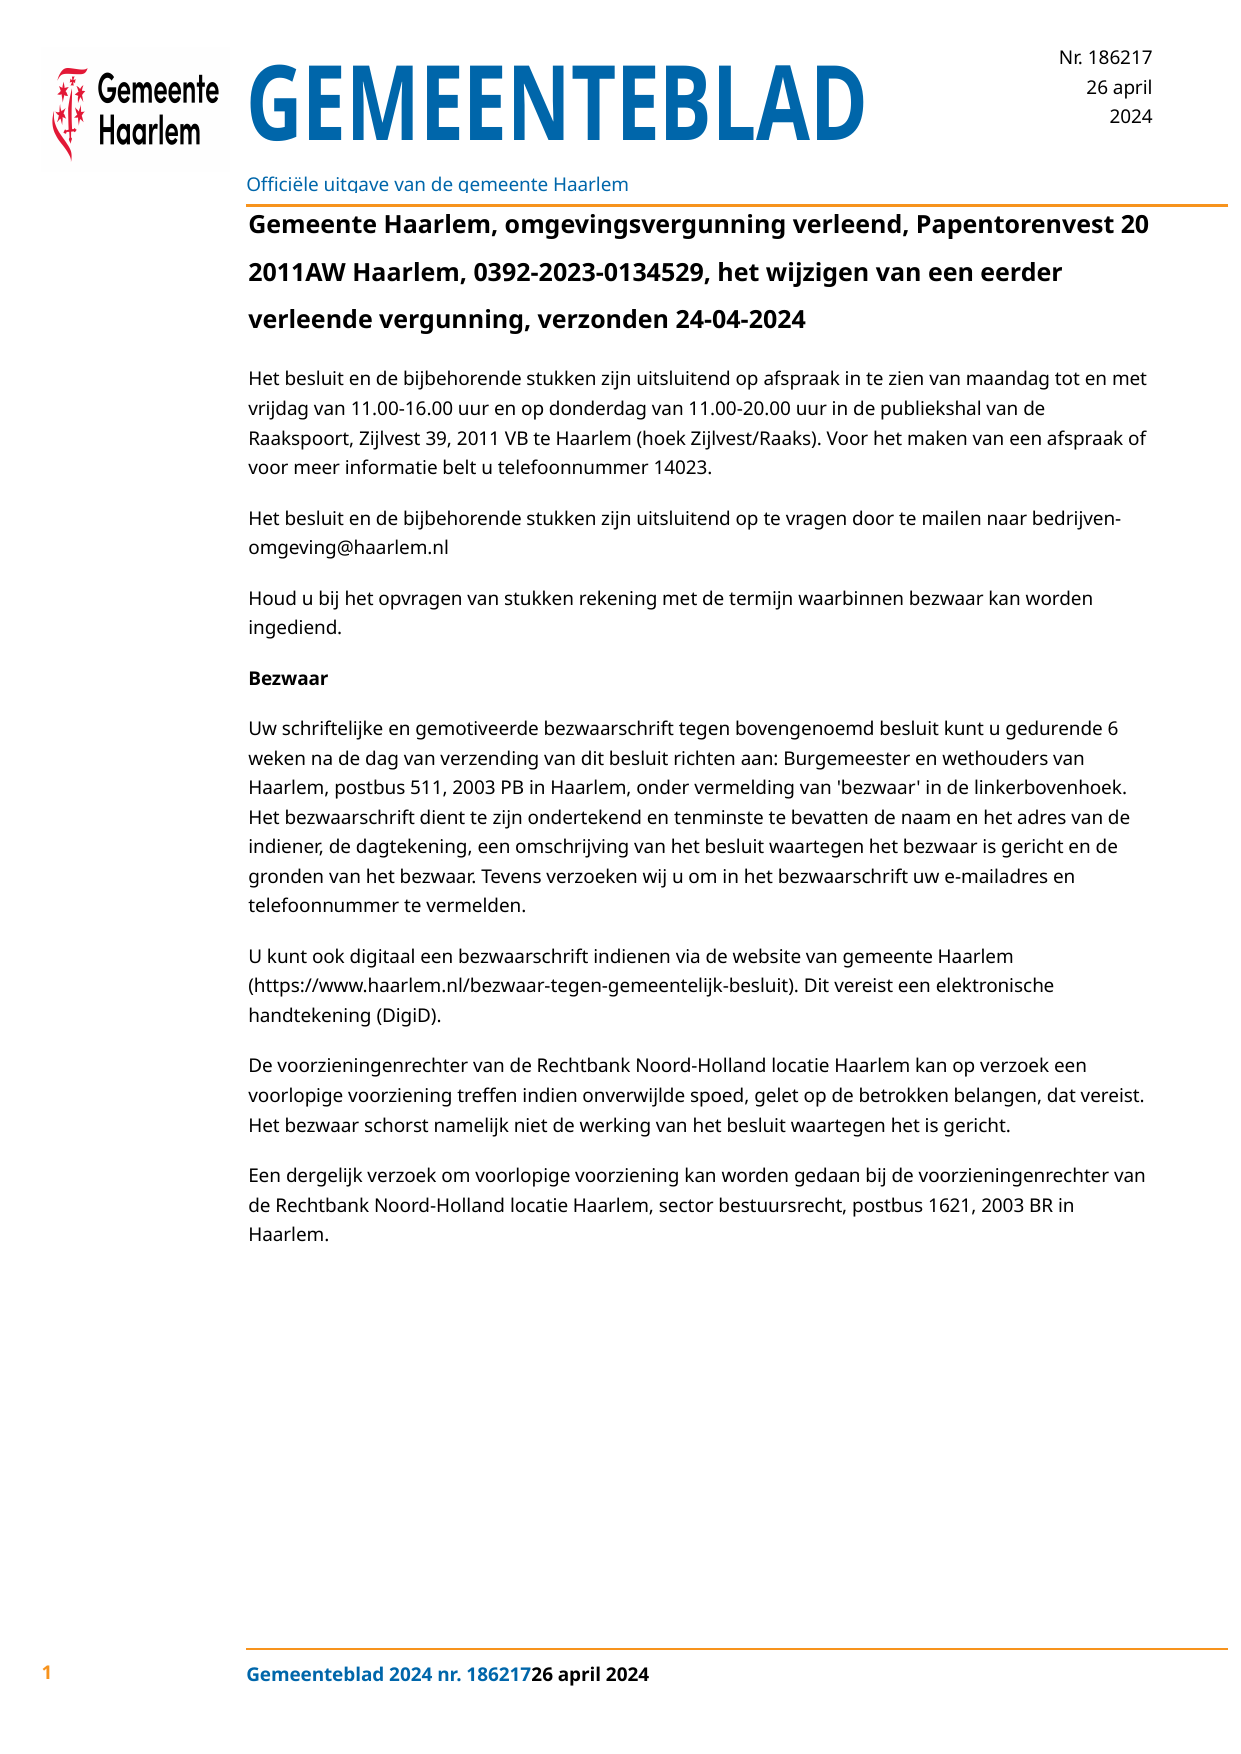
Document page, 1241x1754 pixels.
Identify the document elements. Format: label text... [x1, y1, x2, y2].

text Uw schriftelijke en gemotiveerde bezwaarschrift tegen bovengenoemd besluit kunt u gedurende 6 weken na de dag van verzending van dit besluit richten aan: Burgemeester en wethouders van Haarlem, postbus 511, 2003 PB in Haarlem, onder vermelding van 'bezwaar' in de linkerbovenhoek. Het bezwaarschrift dient te zijn ondertekend en tenminste te bevatten de naam en het adres van de indiener, de dagtekening, een omschrijving van het besluit waartegen het bezwaar is gericht en de gronden van het bezwaar. Tevens verzoeken wij u om in het bezwaarschrift uw e-mailadres en telefoonnummer te vermelden. [248, 715, 1152, 918]
text Bezwaar [248, 665, 1152, 690]
text Het besluit en de bijbehorende stukken zijn uitsluitend op te vragen door te mailen naar bedrijven-omgeving@haarlem.nl [248, 505, 1152, 560]
picture [41, 47, 231, 172]
text U kunt ook digitaal een bezwaarschrift indienen via de website van gemeente Haarlem (https://www.haarlem.nl/bezwaar-tegen-gemeentelijk-besluit). Dit vereist een elektronische handtekening (DigiD). [248, 943, 1152, 1028]
text Een dergelijk verzoek om voorlopige voorziening kan worden gedaan bij de voorzieningenrechter van de Rechtbank Noord-Holland locatie Haarlem, sector bestuursrecht, postbus 1621, 2003 BR in Haarlem. [248, 1162, 1152, 1247]
text Houd u bij het opvragen van stukken rekening met de termijn waarbinnen bezwaar kan worden ingediend. [248, 585, 1152, 640]
text Het besluit en de bijbehorende stukken zijn uitsluitend op afspraak in te zien van maandag tot en met vrijdag van 11.00-16.00 uur en op donderdag van 11.00-20.00 uur in de publiekshal van de Raakspoort, Zijlvest 39, 2011 VB te Haarlem (hoek Zijlvest/Raaks). Voor het maken van een afspraak of voor meer informatie belt u telefoonnummer 14023. [248, 366, 1152, 480]
text De voorzieningenrechter van de Rechtbank Noord-Holland locatie Haarlem kan op verzoek een voorlopige voorziening treffen indien onverwijlde spoed, gelet op de betrokken belangen, dat vereist. Het bezwaar schorst namelijk niet de werking van het besluit waartegen het is gericht. [248, 1053, 1152, 1137]
text Gemeente Haarlem, omgevingsvergunning verleend, Papentorenvest 20 2011AW Haarlem, 0392-2023-0134529, het wijzigen van een eerder verleende vergunning, verzonden 24-04-2024 [248, 207, 1152, 336]
